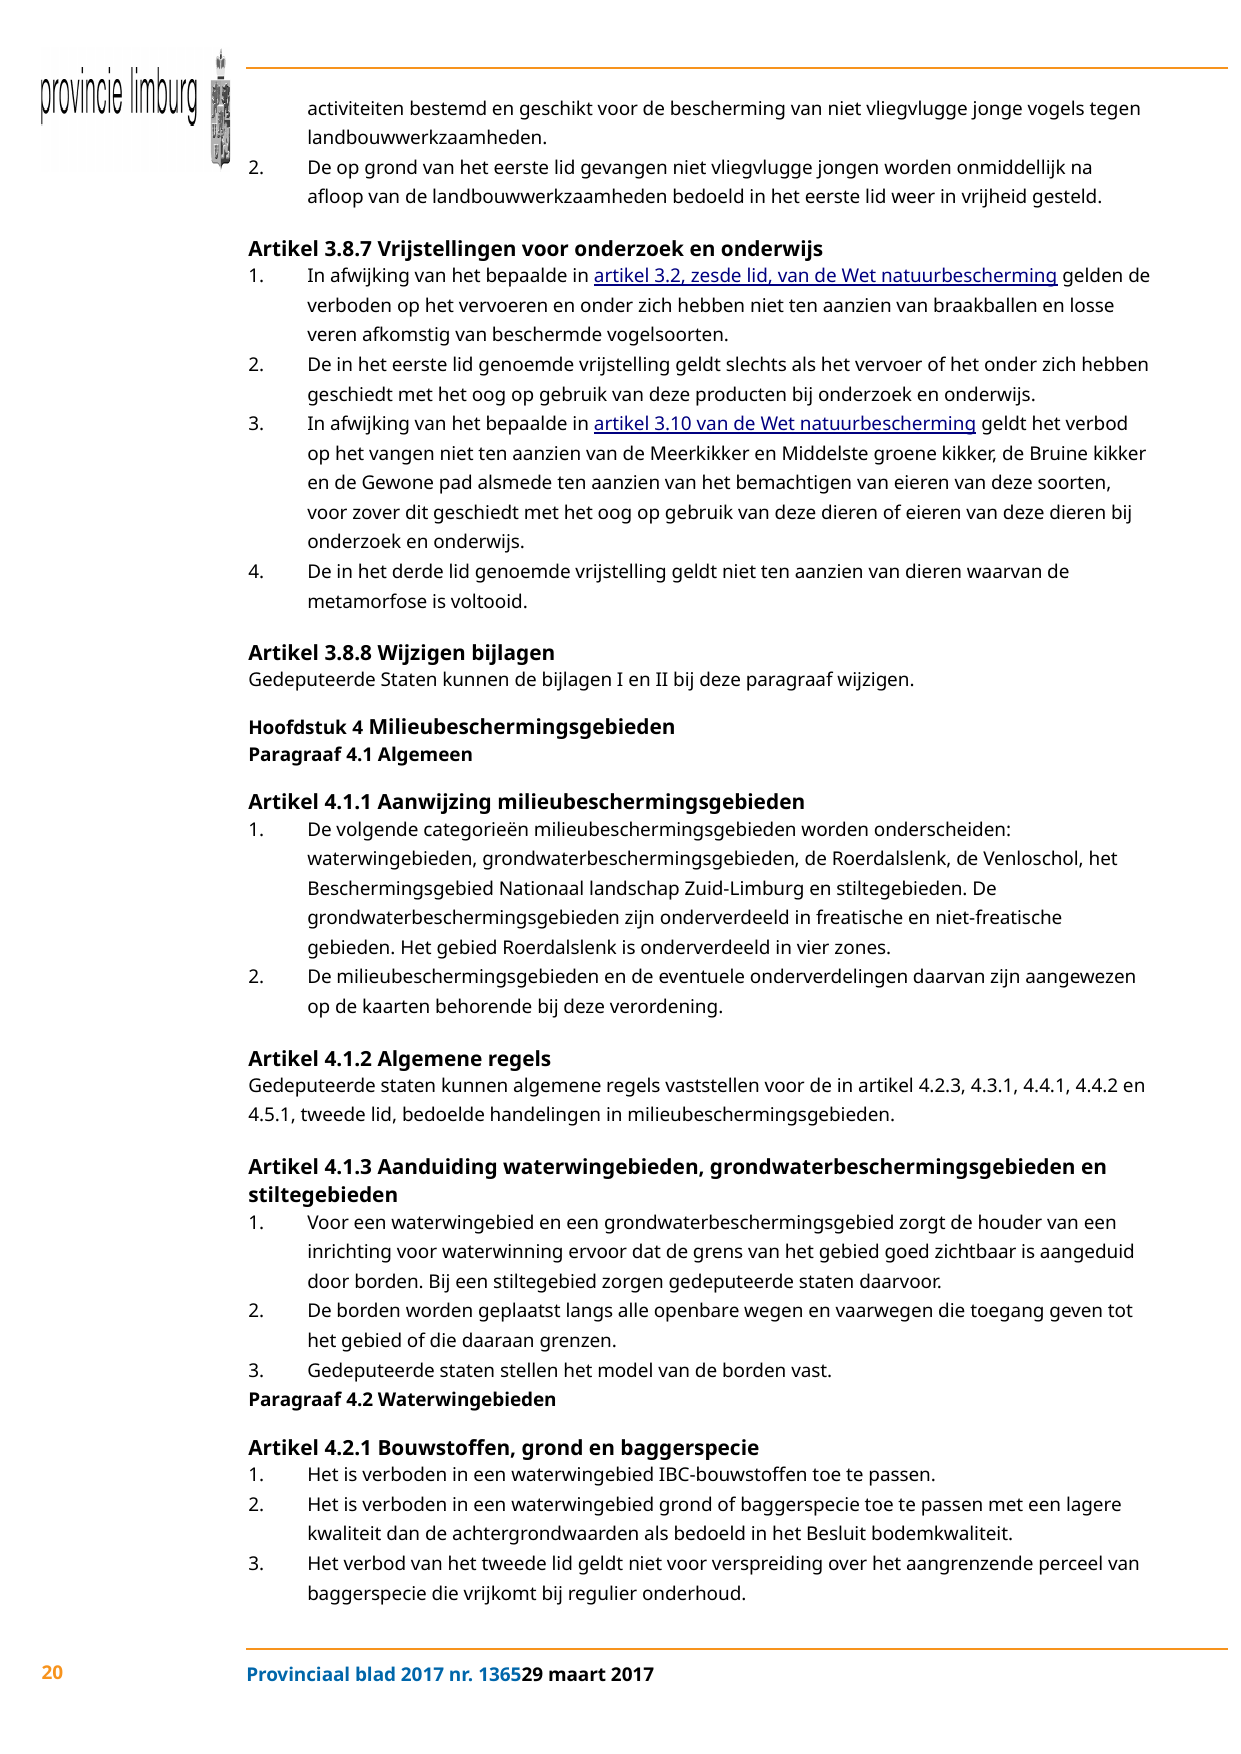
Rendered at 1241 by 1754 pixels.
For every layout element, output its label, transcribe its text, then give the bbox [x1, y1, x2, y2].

text Artikel 3.8.7 Vrijstellingen voor onderzoek en onderwijs [248, 234, 1152, 262]
list De in het eerste lid genoemde vrijstelling geldt slechts als het vervoer of het onder zich hebben geschiedt met het oog op gebruik van deze producten bij onderzoek en onderwijs. [248, 351, 1152, 406]
text Artikel 4.2.1 Bouwstoffen, grond en baggerspecie [248, 1433, 1152, 1461]
list Het verbod van het tweede lid geldt niet voor verspreiding over het aangrenzende perceel van baggerspecie die vrijkomt bij regulier onderhoud. [248, 1550, 1152, 1606]
list De op grond van het eerste lid gevangen niet vliegvlugge jongen worden onmiddellijk na afloop van de landbouwwerkzaamheden bedoeld in het eerste lid weer in vrijheid gesteld. [248, 154, 1152, 209]
list In afwijking van het bepaalde in artikel 3.10 van de Wet natuurbescherming geldt het verbod op het vangen niet ten aanzien van de Meerkikker en Middelste groene kikker, de Bruine kikker en de Gewone pad alsmede ten aanzien van het bemachtigen van eieren van deze soorten, voor zover dit geschiedt met het oog op gebruik van deze dieren of eieren van deze dieren bij onderzoek en onderwijs. [248, 410, 1152, 554]
text Artikel 4.1.2 Algemene regels [248, 1044, 1152, 1072]
text Artikel 4.1.3 Aanduiding waterwingebieden, grondwaterbeschermingsgebieden en stiltegebieden [248, 1152, 1152, 1209]
text Gedeputeerde Staten kunnen de bijlagen I en II bij deze paragraaf wijzigen. [248, 667, 1152, 692]
list activiteiten bestemd en geschikt voor de bescherming van niet vliegvlugge jonge vogels tegen landbouwwerkzaamheden. [248, 95, 1152, 150]
picture [41, 47, 231, 172]
list Gedeputeerde staten stellen het model van de borden vast. [248, 1357, 1152, 1383]
list Het is verboden in een waterwingebied IBC-bouwstoffen toe te passen. [248, 1461, 1152, 1487]
list Het is verboden in een waterwingebied grond of baggerspecie toe te passen met een lagere kwaliteit dan de achtergrondwaarden als bedoeld in het Besluit bodemkwaliteit. [248, 1491, 1152, 1546]
text Paragraaf 4.2 Waterwingebieden [248, 1386, 1152, 1412]
text Gedeputeerde staten kunnen algemene regels vaststellen voor de in artikel 4.2.3, 4.3.1, 4.4.1, 4.4.2 en 4.5.1, tweede lid, bedoelde handelingen in milieubeschermingsgebieden. [248, 1072, 1152, 1127]
list In afwijking van het bepaalde in artikel 3.2, zesde lid, van de Wet natuurbescherming gelden de verboden op het vervoeren en onder zich hebben niet ten aanzien van braakballen en losse veren afkomstig van beschermde vogelsoorten. [248, 262, 1152, 347]
list De milieubeschermingsgebieden en de eventuele onderverdelingen daarvan zijn aangewezen op de kaarten behorende bij deze verordening. [248, 964, 1152, 1019]
text Artikel 3.8.8 Wijzigen bijlagen [248, 638, 1152, 667]
list De volgende categorieën milieubeschermingsgebieden worden onderscheiden: waterwingebieden, grondwaterbeschermingsgebieden, de Roerdalslenk, de Venloschol, het Beschermingsgebied Nationaal landschap Zuid-Limburg en stiltegebieden. De grondwaterbeschermingsgebieden zijn onderverdeeld in freatische en niet-freatische gebieden. Het gebied Roerdalslenk is onderverdeeld in vier zones. [248, 816, 1152, 960]
text Paragraaf 4.1 Algemeen [248, 741, 1152, 766]
list De in het derde lid genoemde vrijstelling geldt niet ten aanzien van dieren waarvan de metamorfose is voltooid. [248, 558, 1152, 613]
text Hoofdstuk 4 Milieubeschermingsgebieden [248, 712, 1152, 741]
list De borden worden geplaatst langs alle openbare wegen en vaarwegen die toegang geven tot het gebied of die daaraan grenzen. [248, 1298, 1152, 1353]
list Voor een waterwingebied en een grondwaterbeschermingsgebied zorgt de houder van een inrichting voor waterwinning ervoor dat de grens van het gebied goed zichtbaar is aangeduid door borden. Bij een stiltegebied zorgen gedeputeerde staten daarvoor. [248, 1209, 1152, 1294]
text Artikel 4.1.1 Aanwijzing milieubeschermingsgebieden [248, 787, 1152, 816]
